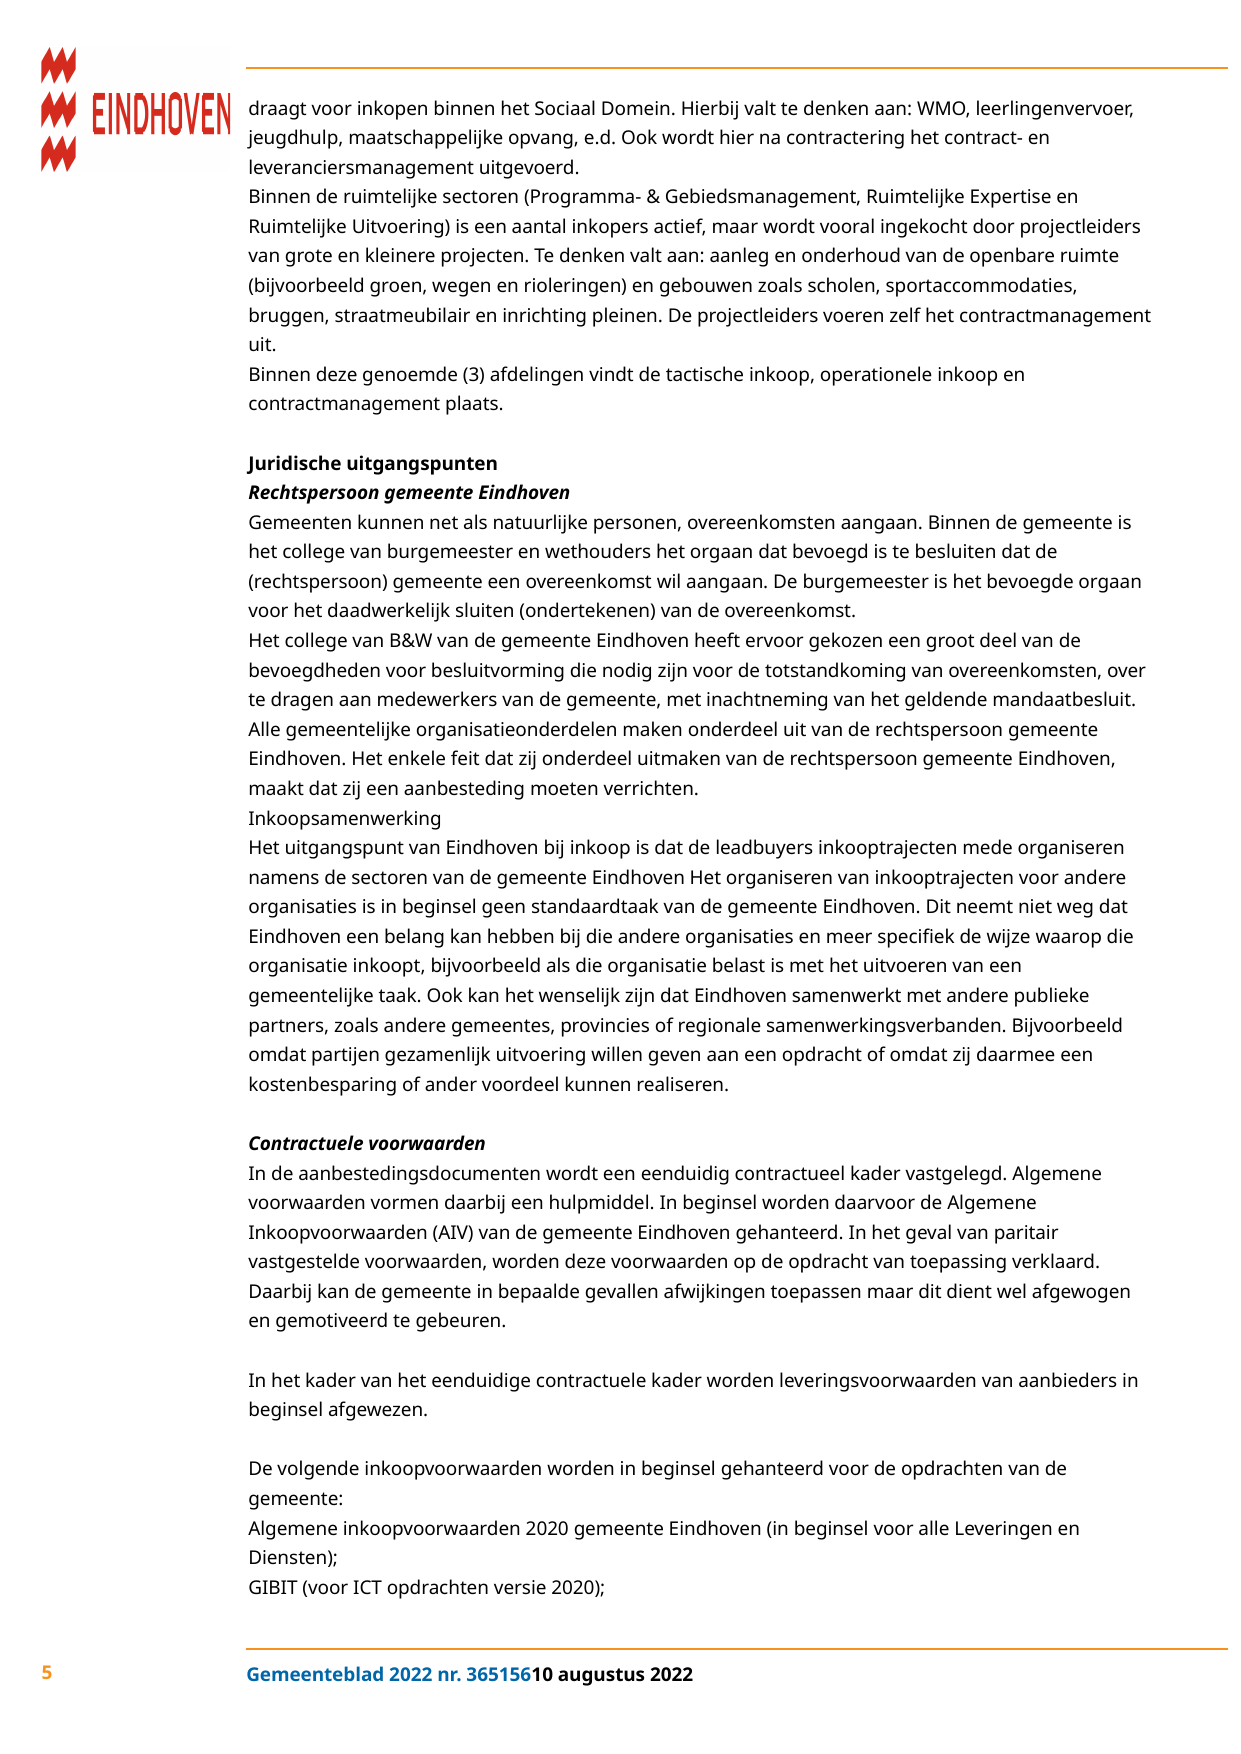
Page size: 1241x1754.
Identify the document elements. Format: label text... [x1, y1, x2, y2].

text Het uitgangspunt van Eindhoven bij inkoop is dat de leadbuyers inkooptrajecten mede organiseren namens de sectoren van de gemeente Eindhoven Het organiseren van inkooptrajecten voor andere organisaties is in beginsel geen standaardtaak van de gemeente Eindhoven. Dit neemt niet weg dat Eindhoven een belang kan hebben bij die andere organisaties en meer specifiek de wijze waarop die organisatie inkoopt, bijvoorbeeld als die organisatie belast is met het uitvoeren van een gemeentelijke taak. Ook kan het wenselijk zijn dat Eindhoven samenwerkt met andere publieke partners, zoals andere gemeentes, provincies of regionale samenwerkingsverbanden. Bijvoorbeeld omdat partijen gezamenlijk uitvoering willen geven aan een opdracht of omdat zij daarmee een kostenbesparing of ander voordeel kunnen realiseren. [248, 834, 1152, 1097]
text Juridische uitgangspunten [248, 450, 1152, 476]
text Het college van B&W van de gemeente Eindhoven heeft ervoor gekozen een groot deel van de bevoegdheden voor besluitvorming die nodig zijn voor de totstandkoming van overeenkomsten, over te dragen aan medewerkers van de gemeente, met inachtneming van het geldende mandaatbesluit. [248, 627, 1152, 712]
text Contractuele voorwaarden [248, 1130, 1152, 1156]
text draagt voor inkopen binnen het Sociaal Domein. Hierbij valt te denken aan: WMO, leerlingenvervoer, jeugdhulp, maatschappelijke opvang, e.d. Ook wordt hier na contractering het contract- en leveranciersmanagement uitgevoerd. [248, 95, 1152, 180]
text In de aanbestedingsdocumenten wordt een eenduidig contractueel kader vastgelegd. Algemene voorwaarden vormen daarbij een hulpmiddel. In beginsel worden daarvoor de Algemene Inkoopvoorwaarden (AIV) van de gemeente Eindhoven gehanteerd. In het geval van paritair vastgestelde voorwaarden, worden deze voorwaarden op de opdracht van toepassing verklaard. Daarbij kan de gemeente in bepaalde gevallen afwijkingen toepassen maar dit dient wel afgewogen en gemotiveerd te gebeuren. [248, 1160, 1152, 1333]
text Binnen de ruimtelijke sectoren (Programma- & Gebiedsmanagement, Ruimtelijke Expertise en Ruimtelijke Uitvoering) is een aantal inkopers actief, maar wordt vooral ingekocht door projectleiders van grote en kleinere projecten. Te denken valt aan: aanleg en onderhoud van de openbare ruimte (bijvoorbeeld groen, wegen en rioleringen) en gebouwen zoals scholen, sportaccommodaties, bruggen, straatmeubilair en inrichting pleinen. De projectleiders voeren zelf het contractmanagement uit. [248, 183, 1152, 357]
text Rechtspersoon gemeente Eindhoven [248, 479, 1152, 505]
text Inkoopsamenwerking [248, 805, 1152, 831]
text De volgende inkoopvoorwaarden worden in beginsel gehanteerd voor de opdrachten van de gemeente: [248, 1456, 1152, 1511]
text GIBIT (voor ICT opdrachten versie 2020); [248, 1574, 1152, 1600]
picture [41, 47, 231, 172]
text Algemene inkoopvoorwaarden 2020 gemeente Eindhoven (in beginsel voor alle Leveringen en Diensten); [248, 1515, 1152, 1570]
text Alle gemeentelijke organisatieonderdelen maken onderdeel uit van de rechtspersoon gemeente Eindhoven. Het enkele feit dat zij onderdeel uitmaken van de rechtspersoon gemeente Eindhoven, maakt dat zij een aanbesteding moeten verrichten. [248, 716, 1152, 801]
text Gemeenten kunnen net als natuurlijke personen, overeenkomsten aangaan. Binnen de gemeente is het college van burgemeester en wethouders het orgaan dat bevoegd is te besluiten dat de (rechtspersoon) gemeente een overeenkomst wil aangaan. De burgemeester is het bevoegde orgaan voor het daadwerkelijk sluiten (ondertekenen) van de overeenkomst. [248, 509, 1152, 623]
text Binnen deze genoemde (3) afdelingen vindt de tactische inkoop, operationele inkoop en contractmanagement plaats. [248, 361, 1152, 416]
text In het kader van het eenduidige contractuele kader worden leveringsvoorwaarden van aanbieders in beginsel afgewezen. [248, 1367, 1152, 1422]
